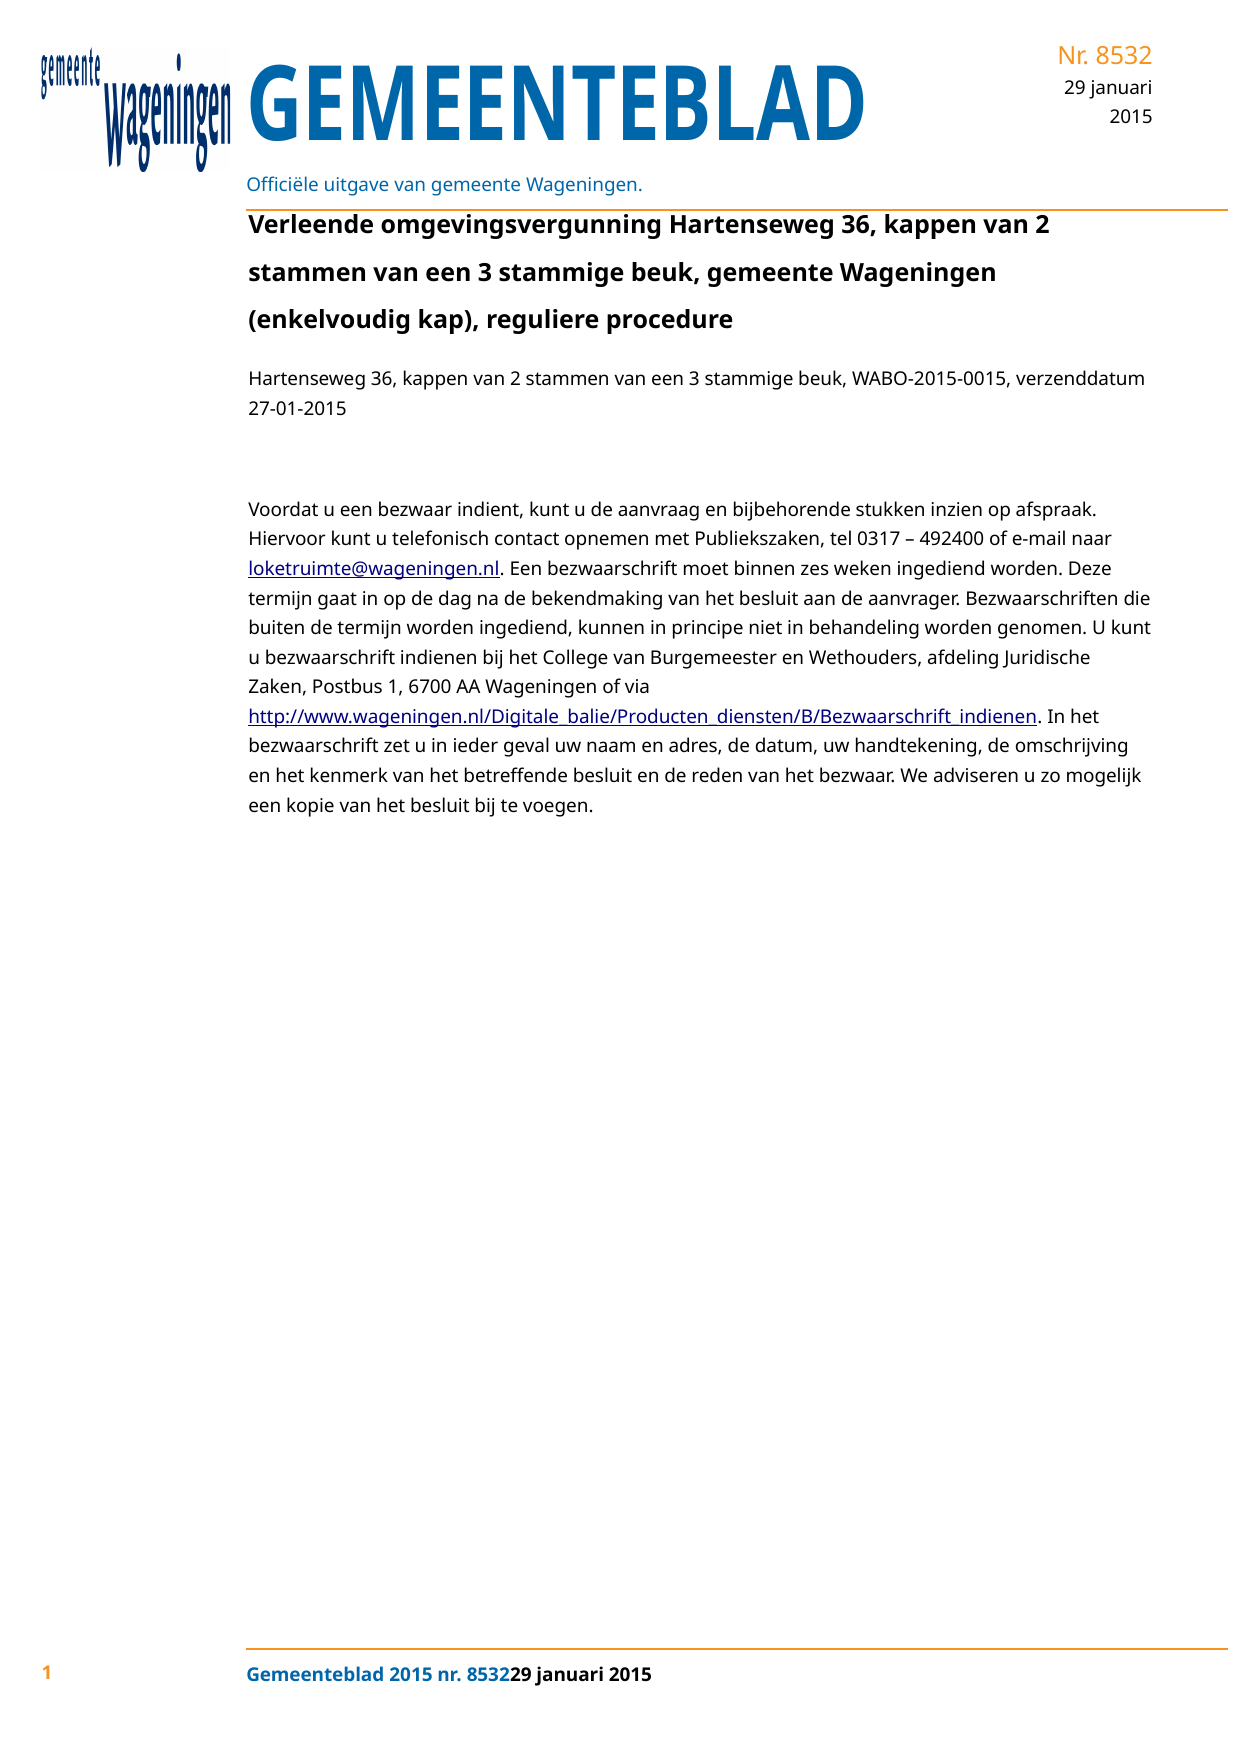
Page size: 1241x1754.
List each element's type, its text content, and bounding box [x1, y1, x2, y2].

text Hartenseweg 36, kappen van 2 stammen van een 3 stammige beuk, WABO-2015-0015, verzenddatum 27-01-2015 [248, 366, 1152, 421]
picture [41, 47, 231, 172]
text Voordat u een bezwaar indient, kunt u de aanvraag en bijbehorende stukken inzien op afspraak. Hiervoor kunt u telefonisch contact opnemen met Publiekszaken, tel 0317 – 492400 of e-mail naar loketruimte@wageningen.nl. Een bezwaarschrift moet binnen zes weken ingediend worden. Deze termijn gaat in op de dag na de bekendmaking van het besluit aan de aanvrager. Bezwaarschriften die buiten de termijn worden ingediend, kunnen in principe niet in behandeling worden genomen. U kunt u bezwaarschrift indienen bij het College van Burgemeester en Wethouders, afdeling Juridische Zaken, Postbus 1, 6700 AA Wageningen of via http://www.wageningen.nl/Digitale_balie/Producten_diensten/B/Bezwaarschrift_indienen. In het bezwaarschrift zet u in ieder geval uw naam en adres, de datum, uw handtekening, de omschrijving en het kenmerk van het betreffende besluit en de reden van het bezwaar. We adviseren u zo mogelijk een kopie van het besluit bij te voegen. [248, 496, 1152, 817]
text Verleende omgevingsvergunning Hartenseweg 36, kappen van 2 stammen van een 3 stammige beuk, gemeente Wageningen (enkelvoudig kap), reguliere procedure [248, 211, 1152, 336]
